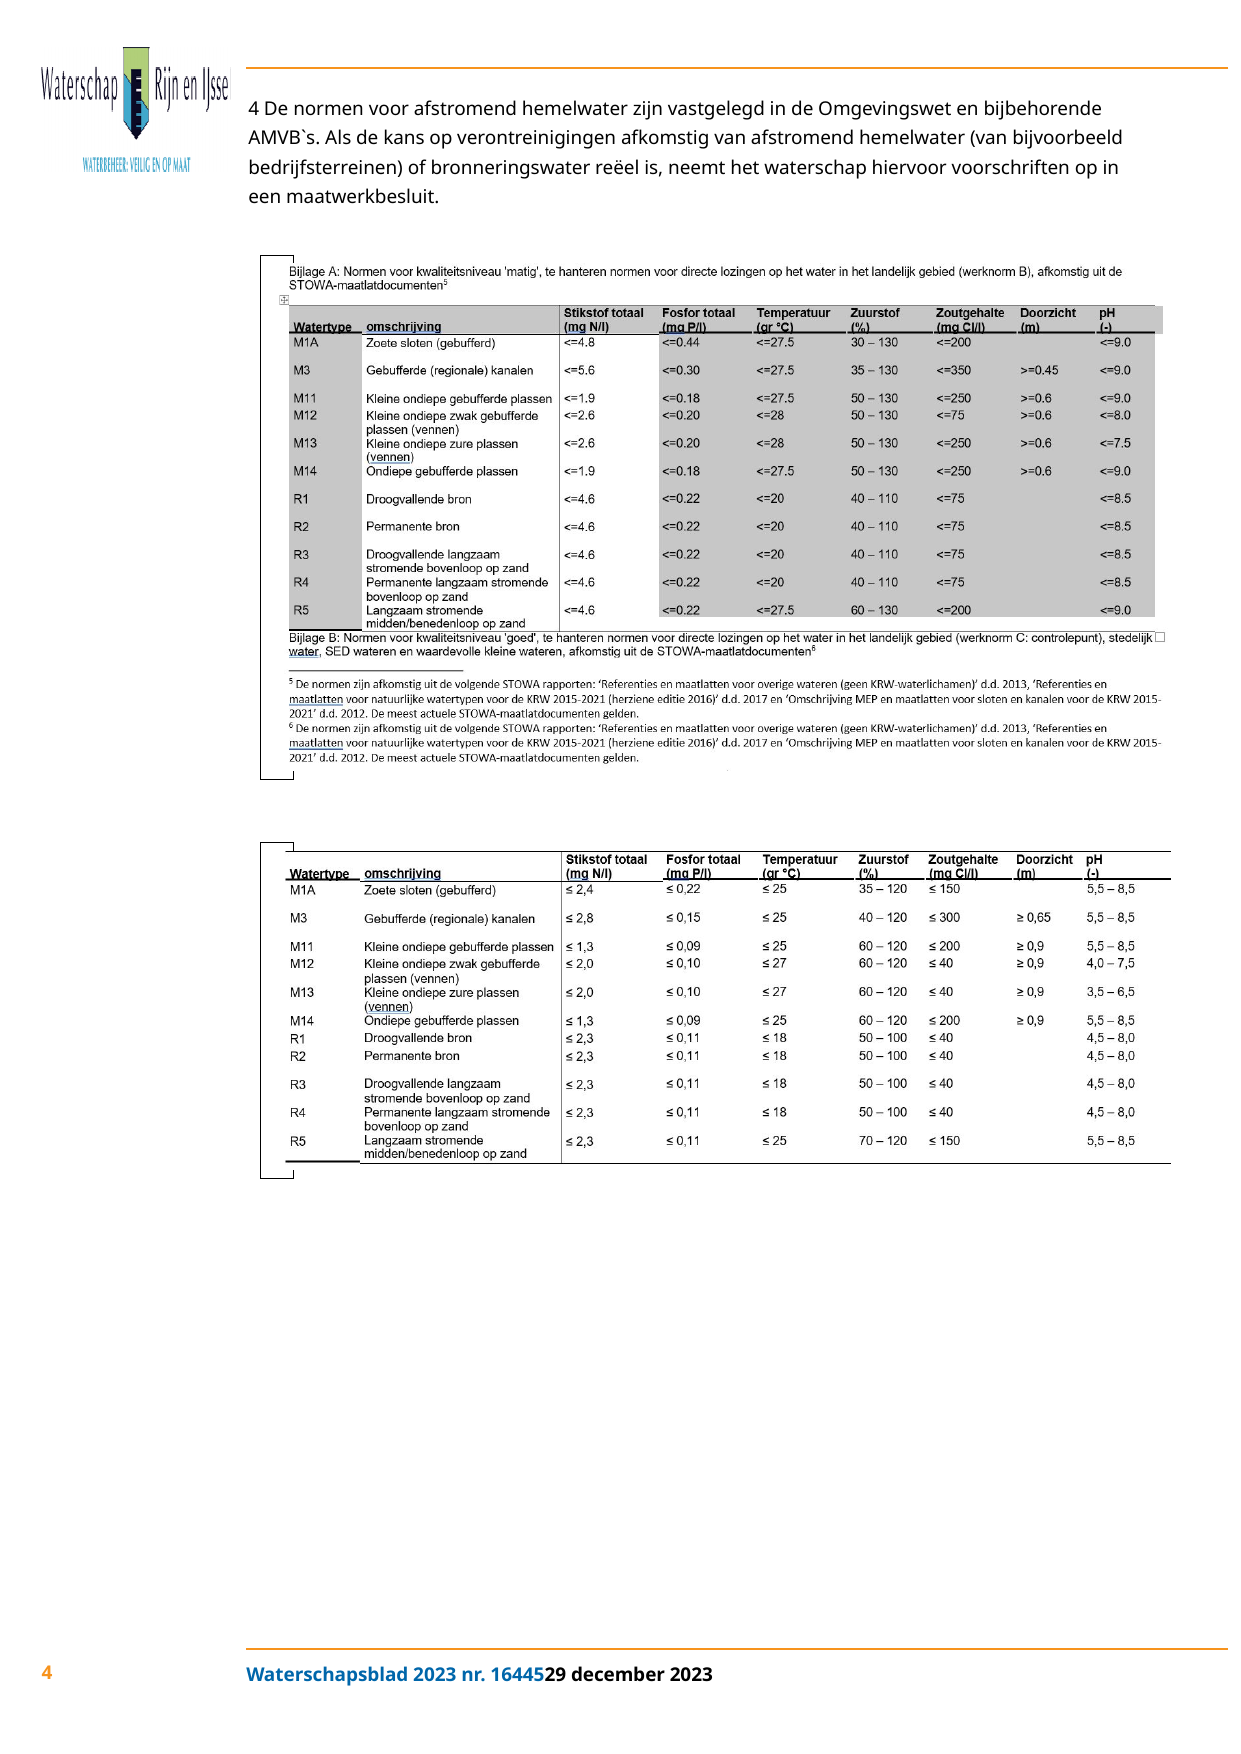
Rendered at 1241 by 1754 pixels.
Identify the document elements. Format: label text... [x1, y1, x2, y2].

picture [268, 263, 1173, 771]
text 4 De normen voor afstromend hemelwater zijn vastgelegd in de Omgevingswet en bijbehorende AMVB`s. Als de kans op verontreinigingen afkomstig van afstromend hemelwater (van bijvoorbeeld bedrijfsterreinen) of bronneringswater reëel is, neemt het waterschap hiervoor voorschriften op in een maatwerkbesluit. [248, 95, 1152, 209]
picture [41, 47, 231, 172]
picture [268, 851, 1173, 1170]
